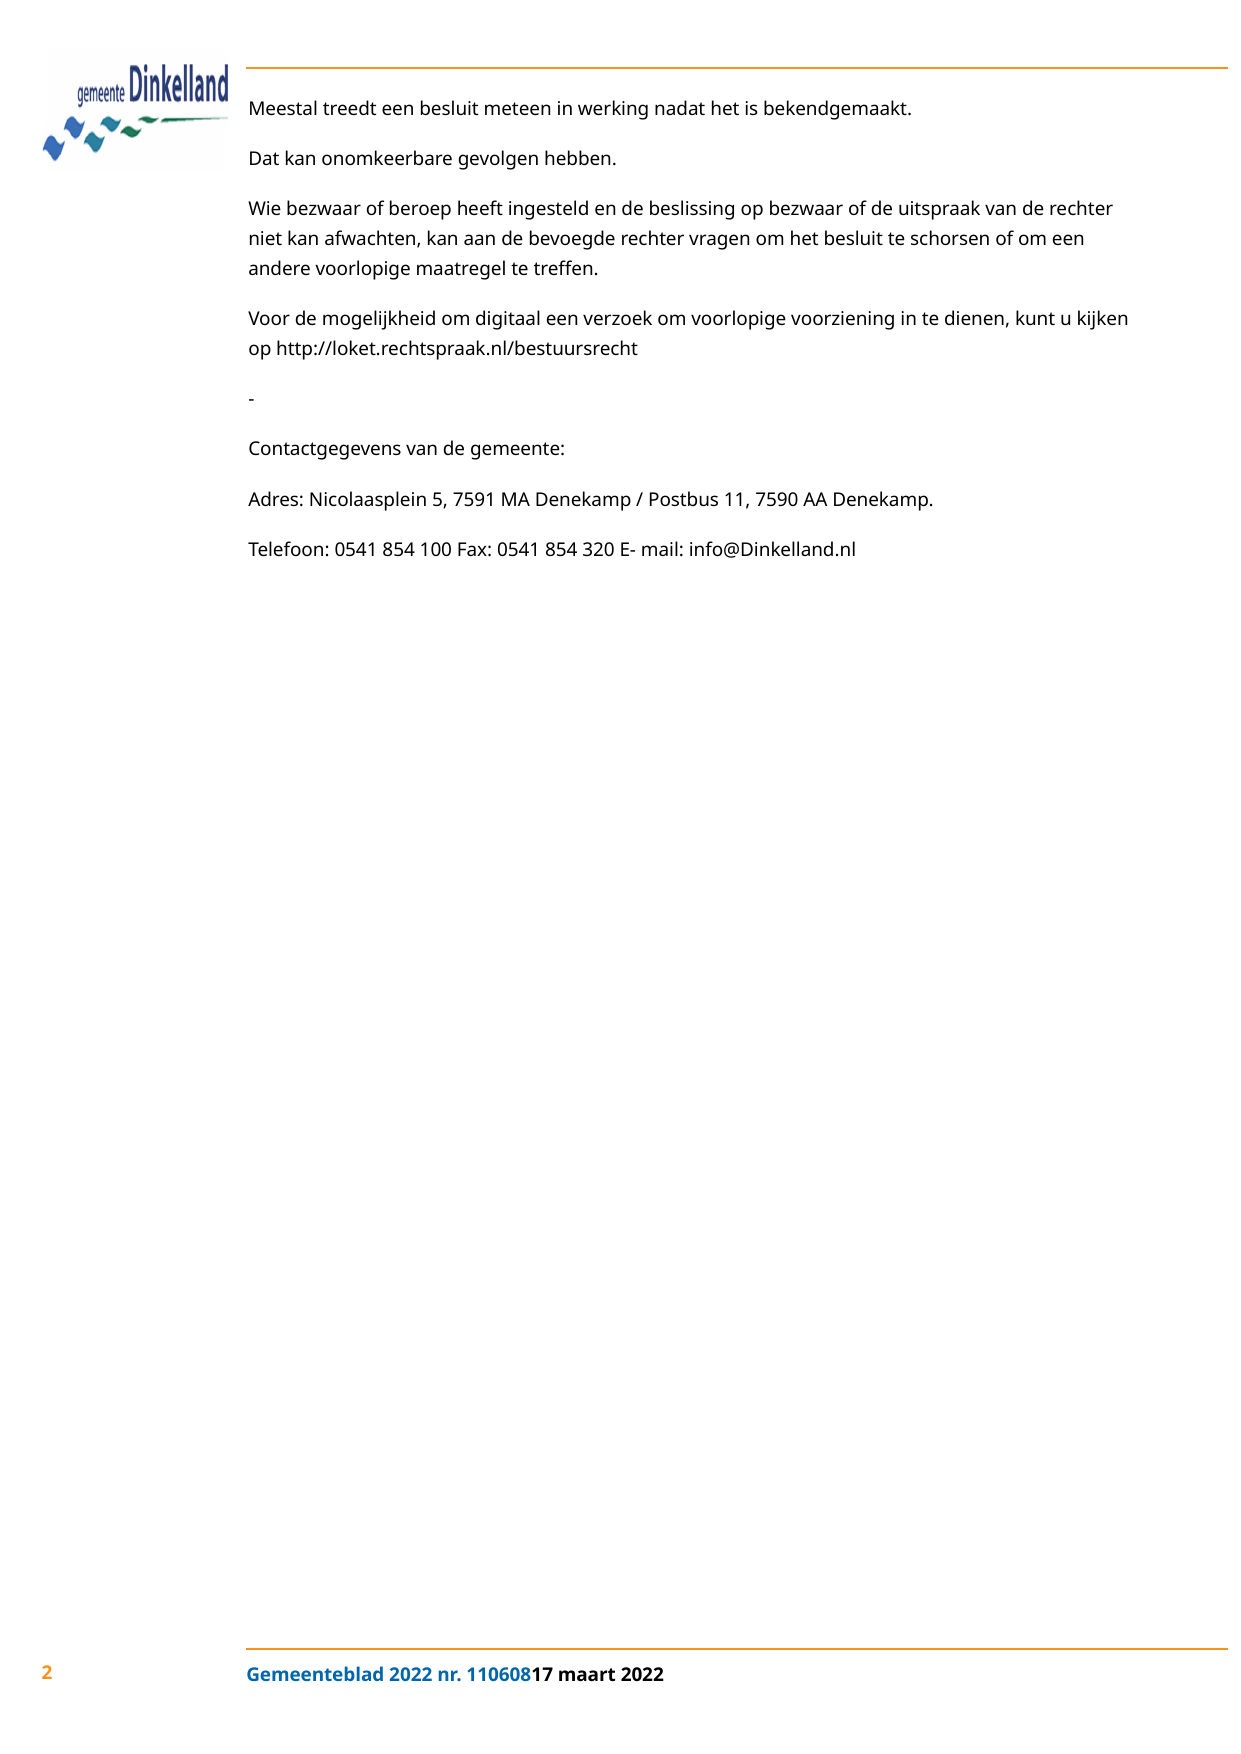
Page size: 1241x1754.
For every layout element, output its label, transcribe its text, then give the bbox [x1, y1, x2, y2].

text Wie bezwaar of beroep heeft ingesteld en de beslissing op bezwaar of de uitspraak van de rechter niet kan afwachten, kan aan de bevoegde rechter vragen om het besluit te schorsen of om een andere voorlopige maatregel te treffen. [248, 196, 1152, 281]
text Adres: Nicolaasplein 5, 7591 MA Denekamp / Postbus 11, 7590 AA Denekamp. [248, 486, 1152, 512]
text Telefoon: 0541 854 100 Fax: 0541 854 320 E- mail: info@Dinkelland.nl [248, 536, 1152, 562]
text Meestal treedt een besluit meteen in werking nadat het is bekendgemaakt. [248, 95, 1152, 121]
text Voor de mogelijkheid om digitaal een verzoek om voorlopige voorziening in te dienen, kunt u kijken op http://loket.rechtspraak.nl/bestuursrecht [248, 305, 1152, 361]
text - [248, 385, 1152, 411]
picture [41, 47, 231, 172]
text Contactgegevens van de gemeente: [248, 436, 1152, 461]
text Dat kan onomkeerbare gevolgen hebben. [248, 145, 1152, 171]
